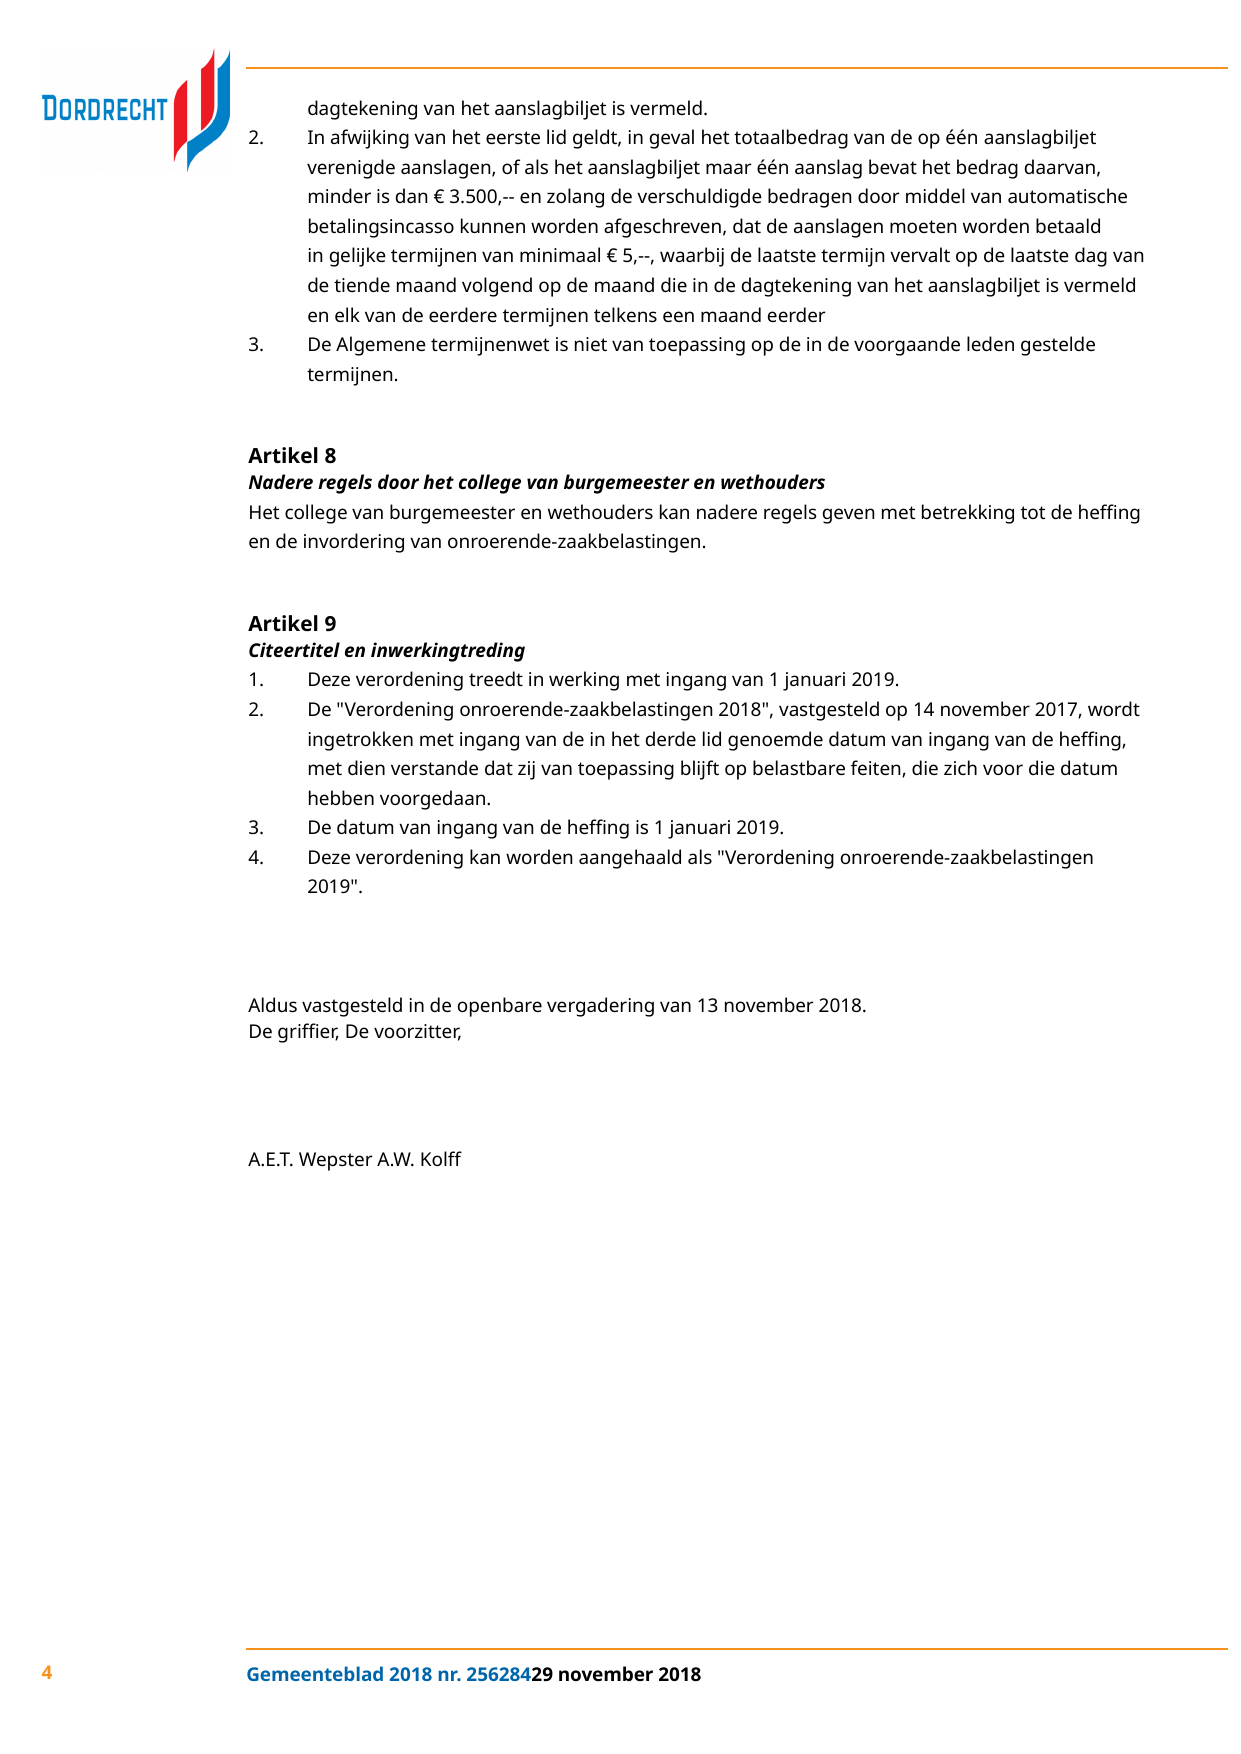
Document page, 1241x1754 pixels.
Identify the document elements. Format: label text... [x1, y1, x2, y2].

text Artikel 9 [248, 609, 1152, 637]
text Citeertitel en inwerkingtreding [248, 637, 1152, 663]
list De Algemene termijnenwet is niet van toepassing op de in de voorgaande leden gestelde termijnen. [248, 331, 1152, 387]
list De "Verordening onroerende-zaakbelastingen 2018", vastgesteld op 14 november 2017, wordt ingetrokken met ingang van de in het derde lid genoemde datum van ingang van de heffing, met dien verstande dat zij van toepassing blijft op belastbare feiten, die zich voor die datum hebben voorgedaan. [248, 696, 1152, 811]
text Artikel 8 [248, 441, 1152, 469]
list Deze verordening kan worden aangehaald als "Verordening onroerende-zaakbelastingen 2019". [248, 844, 1152, 899]
text Nadere regels door het college van burgemeester en wethouders [248, 469, 1152, 495]
list De datum van ingang van de heffing is 1 januari 2019. [248, 814, 1152, 840]
text Het college van burgemeester en wethouders kan nadere regels geven met betrekking tot de heffing en de invordering van onroerende-zaakbelastingen. [248, 499, 1152, 554]
list dagtekening van het aanslagbiljet is vermeld. [248, 95, 1152, 121]
text A.E.T. Wepster A.W. Kolff [248, 1146, 1152, 1172]
picture [41, 47, 231, 172]
list Deze verordening treedt in werking met ingang van 1 januari 2019. [248, 667, 1152, 692]
list In afwijking van het eerste lid geldt, in geval het totaalbedrag van de op één aanslagbiljet verenigde aanslagen, of als het aanslagbiljet maar één aanslag bevat het bedrag daarvan, minder is dan € 3.500,-- en zolang de verschuldigde bedragen door middel van automatische betalingsincasso kunnen worden afgeschreven, dat de aanslagen moeten worden betaald in gelijke termijnen van minimaal € 5,--, waarbij de laatste termijn vervalt op de laatste dag van de tiende maand volgend op de maand die in de dagtekening van het aanslagbiljet is vermeld en elk van de eerdere termijnen telkens een maand eerder [248, 124, 1152, 328]
text De griffier, De voorzitter, [248, 1018, 1152, 1043]
text Aldus vastgesteld in de openbare vergadering van 13 november 2018. [248, 992, 1152, 1018]
